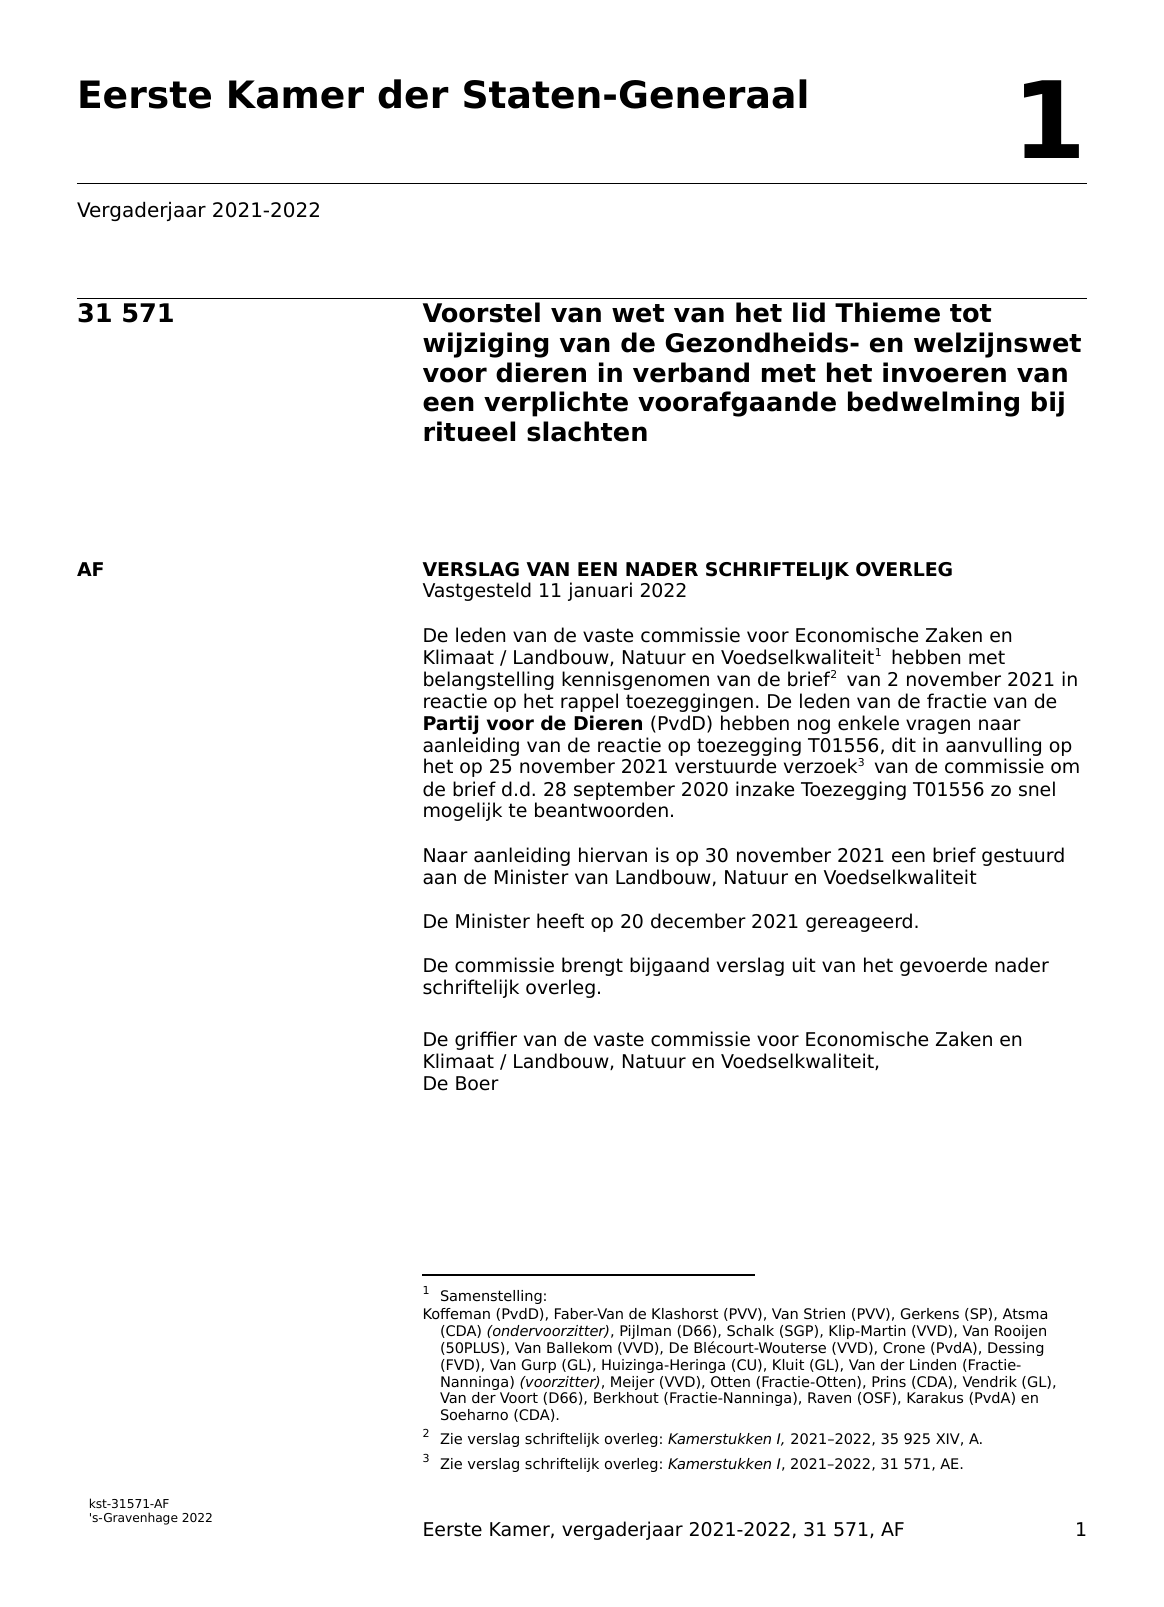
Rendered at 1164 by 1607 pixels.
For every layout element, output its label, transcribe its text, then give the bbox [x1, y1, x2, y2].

text De griffier van de vaste commissie voor Economische Zaken en Klimaat / Landbouw, Natuur en Voedselkwaliteit, De Boer [422, 1029, 1087, 1095]
table_header 1 [886, 59, 1087, 183]
text Vastgesteld 11 januari 2022 [422, 580, 1087, 602]
text Naar aanleiding hiervan is op 30 november 2021 een brief gestuurd aan de Minister van Landbouw, Natuur en Voedselkwaliteit [422, 844, 1087, 888]
table_header Eerste Kamer der Staten-Generaal [77, 59, 886, 183]
table_cell Vergaderjaar 2021-2022 [77, 184, 1087, 298]
text De Minister heeft op 20 december 2021 gereageerd. [422, 911, 1087, 933]
text Samenstelling: [422, 1284, 1087, 1306]
text De commissie brengt bijgaand verslag uit van het gevoerde nader schriftelijk overleg. [422, 955, 1087, 999]
text kst-31571-AF [88, 1497, 323, 1511]
text Zie verslag schriftelijk overleg: Kamerstukken I, 2021–2022, 35 925 XIV, A. [422, 1427, 1087, 1449]
subtitle AF VERSLAG VAN EEN NADER SCHRIFTELIJK OVERLEG [77, 558, 1087, 580]
text 's-Gravenhage 2022 [88, 1511, 323, 1525]
text Zie verslag schriftelijk overleg: Kamerstukken I, 2021–2022, 31 571, AE. [422, 1452, 1087, 1474]
text Koffeman (PvdD), Faber-Van de Klashorst (PVV), Van Strien (PVV), Gerkens (SP), Atsma (CDA) (ondervoorzitter), Pijlman (D66), Schalk (SGP), Klip-Martin (VVD), Van Rooijen (50PLUS), Van Ballekom (VVD), De Blécourt-Wouterse (VVD), Crone (PvdA), Dessing (FVD), Van Gurp (GL), Huizinga-Heringa (CU), Kluit (GL), Van der Linden (Fractie-Nanninga) (voorzitter), Meijer (VVD), Otten (Fractie-Otten), Prins (CDA), Vendrik (GL), Van der Voort (D66), Berkhout (Fractie-Nanninga), Raven (OSF), Karakus (PvdA) en Soeharno (CDA). [422, 1306, 1087, 1424]
subtitle 31 571 Voorstel van wet van het lid Thieme tot wijziging van de Gezondheids- en welzijnswet voor dieren in verband met het invoeren van een verplichte voorafgaande bedwelming bij ritueel slachten [77, 299, 1087, 447]
text De leden van de vaste commissie voor Economische Zaken en Klimaat / Landbouw, Natuur en Voedselkwaliteit hebben met belangstelling kennisgenomen van de brief van 2 november 2021 in reactie op het rappel toezeggingen. De leden van de fractie van de Partij voor de Dieren (PvdD) hebben nog enkele vragen naar aanleiding van de reactie op toezegging T01556, dit in aanvulling op het op 25 november 2021 verstuurde verzoek van de commissie om de brief d.d. 28 september 2020 inzake Toezegging T01556 zo snel mogelijk te beantwoorden. [422, 624, 1087, 822]
